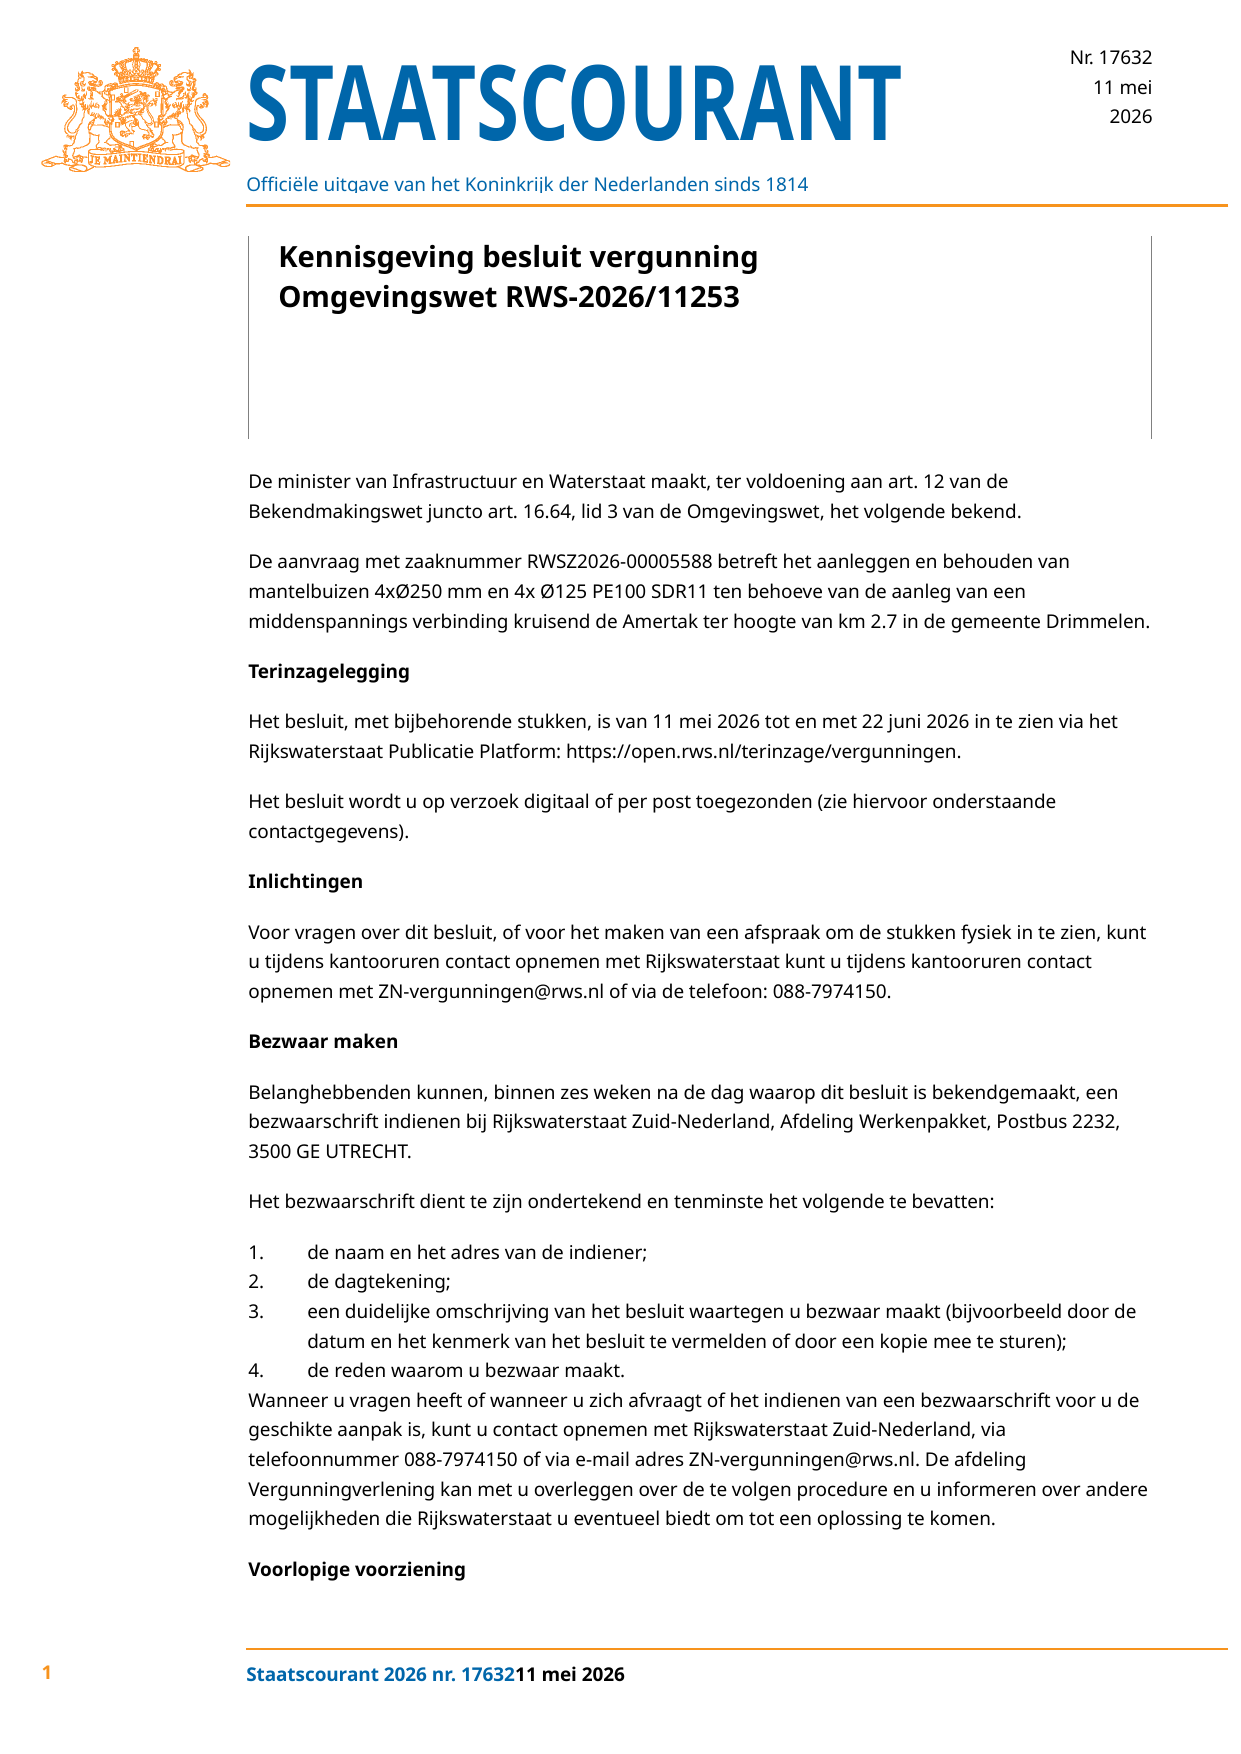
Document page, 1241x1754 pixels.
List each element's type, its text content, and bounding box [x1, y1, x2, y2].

picture [41, 47, 231, 172]
text Inlichtingen [248, 869, 1152, 894]
text De aanvraag met zaaknummer RWSZ2026-00005588 betreft het aanleggen en behouden van mantelbuizen 4xØ250 mm en 4x Ø125 PE100 SDR11 ten behoeve van de aanleg van een middenspannings verbinding kruisend de Amertak ter hoogte van km 2.7 in de gemeente Drimmelen. [248, 549, 1152, 633]
list de naam en het adres van de indiener; [248, 1239, 1152, 1265]
list de reden waarom u bezwaar maakt. [248, 1357, 1152, 1383]
text Het bezwaarschrift dient te zijn ondertekend en tenminste het volgende te bevatten: [248, 1189, 1152, 1214]
text Het besluit, met bijbehorende stukken, is van 11 mei 2026 tot en met 22 juni 2026 in te zien via het Rijkswaterstaat Publicatie Platform: https://open.rws.nl/terinzage/vergunningen. [248, 709, 1152, 764]
table_header [1090, 236, 1151, 413]
text Belanghebbenden kunnen, binnen zes weken na de dag waarop dit besluit is bekendgemaakt, een bezwaarschrift indienen bij Rijkswaterstaat Zuid-Nederland, Afdeling Werkenpakket, Postbus 2232, 3500 GE UTRECHT. [248, 1079, 1152, 1164]
text Wanneer u vragen heeft of wanneer u zich afvraagt of het indienen van een bezwaarschrift voor u de geschikte aanpak is, kunt u contact opnemen met Rijkswaterstaat Zuid-Nederland, via telefoonnummer 088-7974150 of via e-mail adres ZN-vergunningen@rws.nl. De afdeling Vergunningverlening kan met u overleggen over de te volgen procedure en u informeren over andere mogelijkheden die Rijkswaterstaat u eventueel biedt om tot een oplossing te komen. [248, 1387, 1152, 1531]
text Terinzagelegging [248, 658, 1152, 684]
list de dagtekening; [248, 1269, 1152, 1294]
table_header [850, 236, 912, 413]
picture [912, 236, 1090, 414]
text Het besluit wordt u op verzoek digitaal of per post toegezonden (zie hiervoor onderstaande contactgegevens). [248, 789, 1152, 844]
list een duidelijke omschrijving van het besluit waartegen u bezwaar maakt (bijvoorbeeld door de datum en het kenmerk van het besluit te vermelden of door een kopie mee te sturen); [248, 1298, 1152, 1353]
text Voorlopige voorziening [248, 1556, 1152, 1581]
text Voor vragen over dit besluit, of voor het maken van een afspraak om de stukken fysiek in te zien, kunt u tijdens kantooruren contact opnemen met Rijkswaterstaat kunt u tijdens kantooruren contact opnemen met ZN-vergunningen@rws.nl of via de telefoon: 088-7974150. [248, 919, 1152, 1004]
text Bezwaar maken [248, 1029, 1152, 1054]
text De minister van Infrastructuur en Waterstaat maakt, ter voldoening aan art. 12 van de Bekendmakingswet juncto art. 16.64, lid 3 van de Omgevingswet, het volgende bekend. [248, 469, 1152, 524]
table_header [850, 414, 1151, 439]
table_header Kennisgeving besluit vergunning Omgevingswet RWS-2026/11253 [249, 236, 850, 439]
